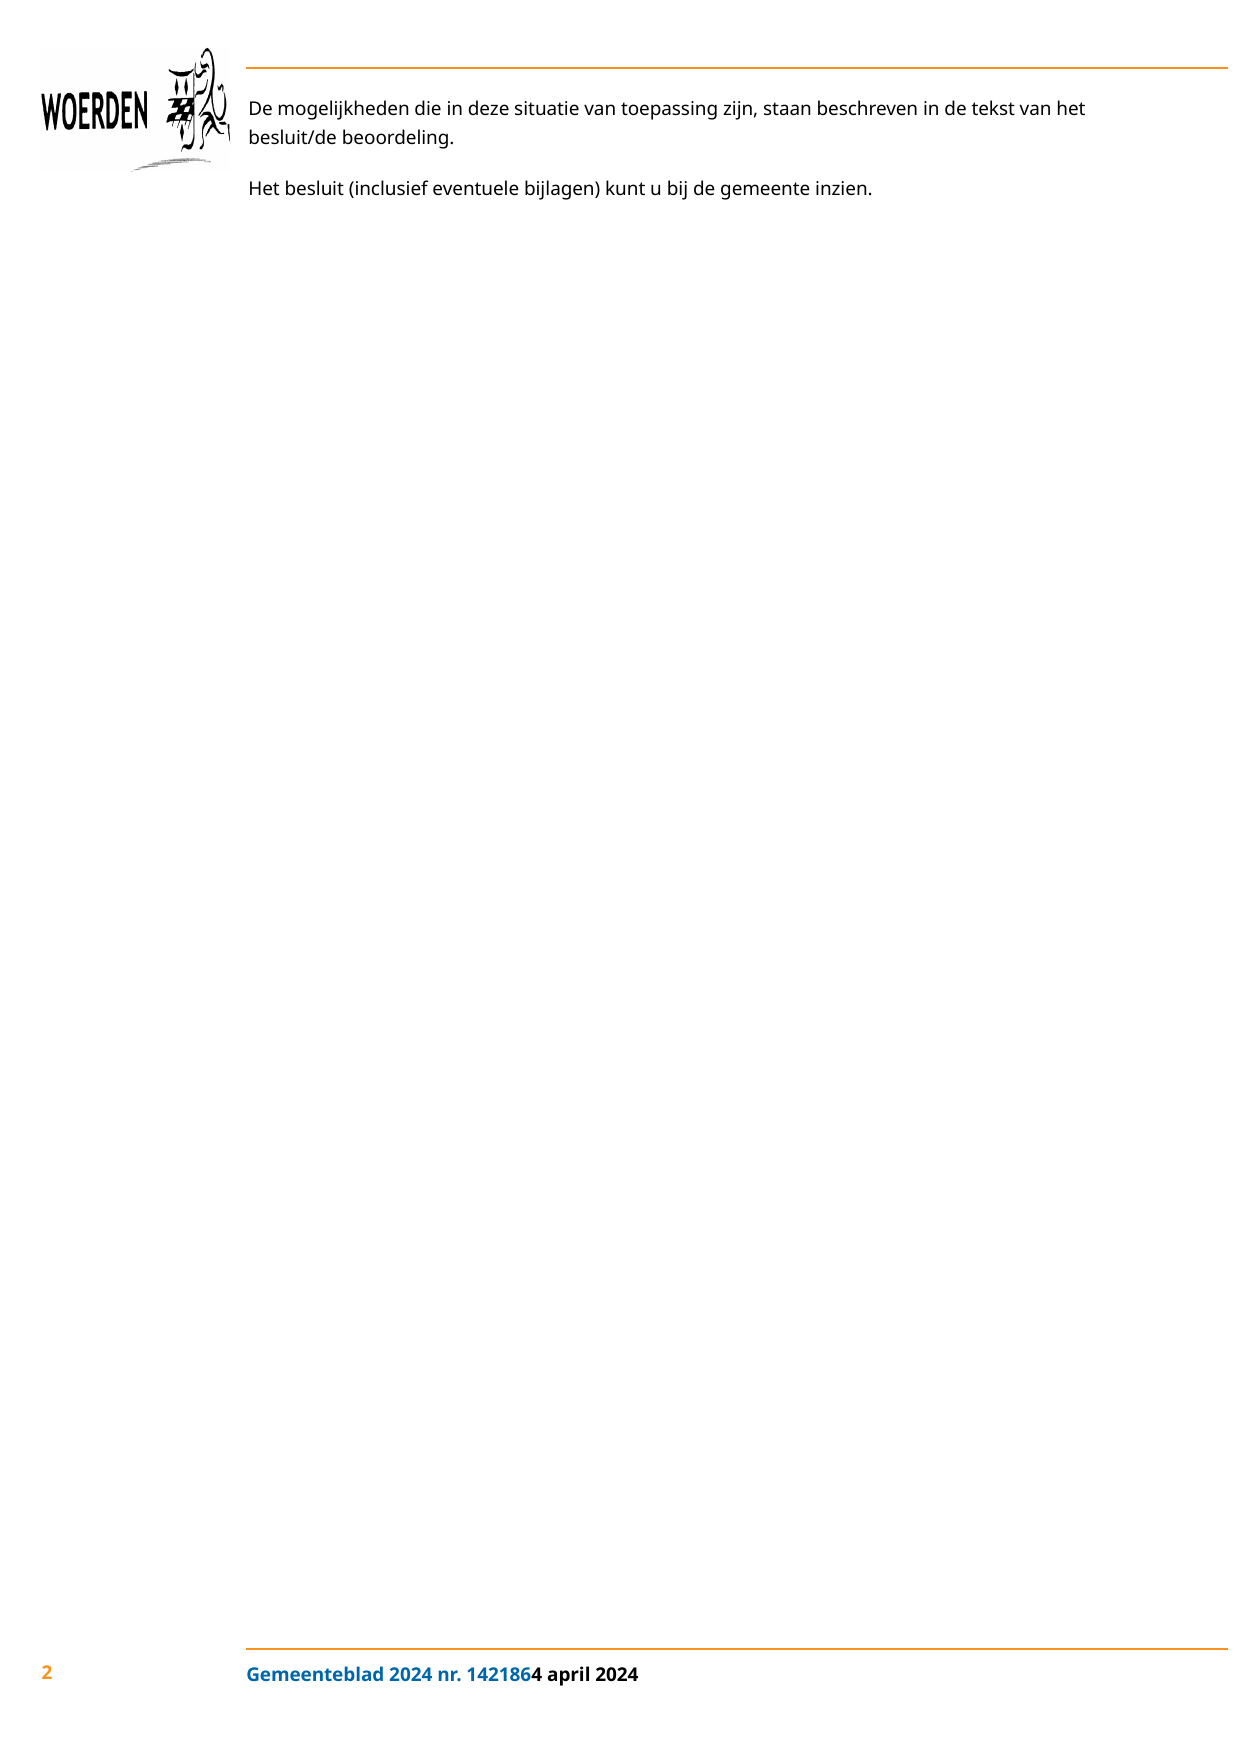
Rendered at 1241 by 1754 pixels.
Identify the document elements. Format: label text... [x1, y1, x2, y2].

text Het besluit (inclusief eventuele bijlagen) kunt u bij de gemeente inzien. [248, 175, 1152, 201]
text De mogelijkheden die in deze situatie van toepassing zijn, staan beschreven in de tekst van het besluit/de beoordeling. [248, 95, 1152, 150]
picture [41, 47, 231, 172]
